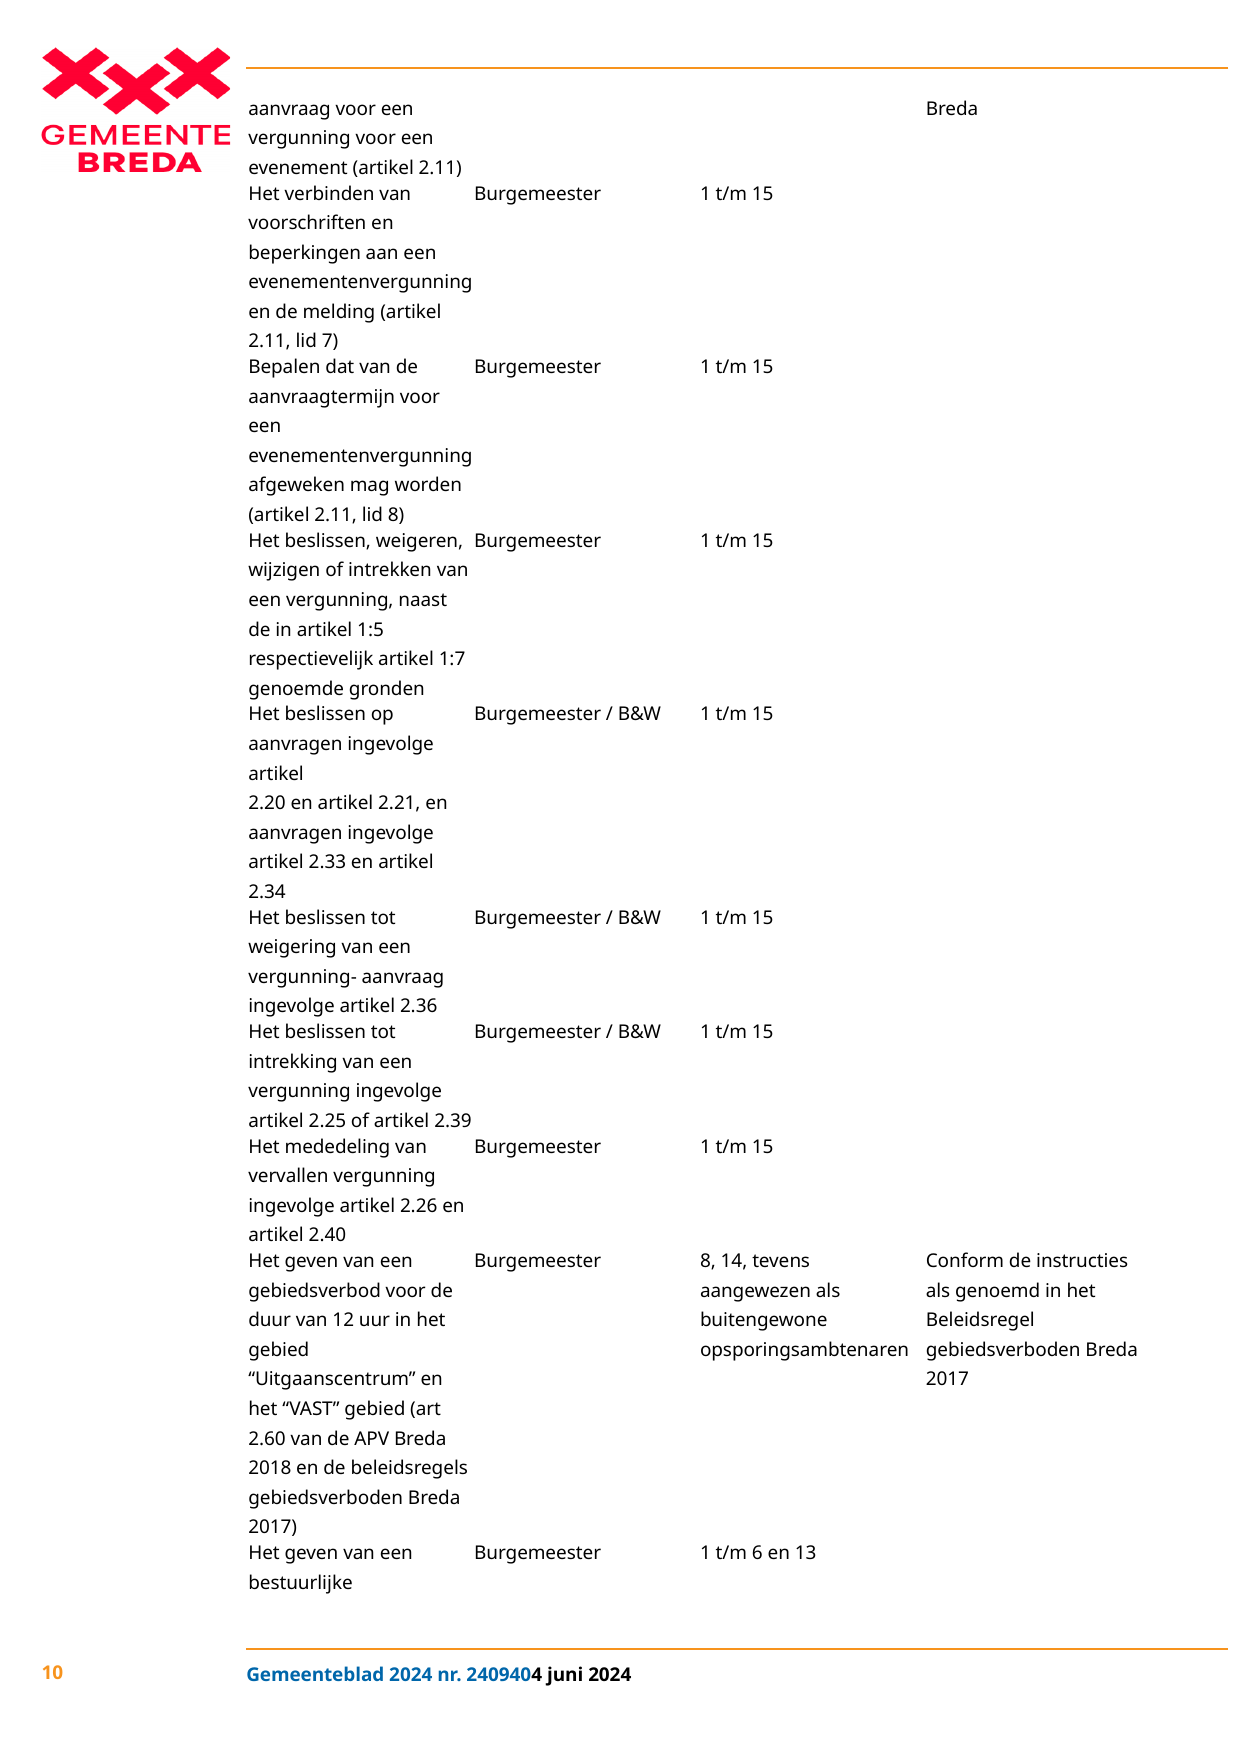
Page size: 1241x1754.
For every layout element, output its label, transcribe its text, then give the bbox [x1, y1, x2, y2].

table_cell [926, 1539, 1152, 1594]
table_cell Burgemeester [474, 1539, 700, 1594]
table_cell 1 t/m 15 [700, 1133, 926, 1247]
table_cell [926, 180, 1152, 353]
table_cell [926, 527, 1152, 701]
table_cell [926, 1133, 1152, 1247]
table_cell 1 t/m 15 [700, 353, 926, 527]
table_cell Het beslissen tot weigering van een vergunning- aanvraag ingevolge artikel 2.36 [248, 904, 474, 1018]
table_cell Burgemeester [474, 180, 700, 353]
table_cell Het geven van een gebiedsverbod voor de duur van 12 uur in het gebied “Uitgaanscentrum” en het “VAST” gebied (art 2.60 van de APV Breda 2018 en de beleidsregels gebiedsverboden Breda 2017) [248, 1247, 474, 1539]
table_cell Burgemeester / B&W [474, 1018, 700, 1133]
table_cell Burgemeester [474, 353, 700, 527]
table_cell Burgemeester / B&W [474, 701, 700, 904]
table_cell Conform de instructies als genoemd in het Beleidsregel gebiedsverboden Breda 2017 [926, 1247, 1152, 1539]
table_cell 1 t/m 6 en 13 [700, 1539, 926, 1594]
table_cell [926, 701, 1152, 904]
table_cell Het mededeling van vervallen vergunning ingevolge artikel 2.26 en artikel 2.40 [248, 1133, 474, 1247]
table_cell Het beslissen, weigeren, wijzigen of intrekken van een vergunning, naast de in artikel 1:5 respectievelijk artikel 1:7 genoemde gronden [248, 527, 474, 701]
table_cell Het beslissen tot intrekking van een vergunning ingevolge artikel 2.25 of artikel 2.39 [248, 1018, 474, 1133]
table_cell 1 t/m 15 [700, 904, 926, 1018]
table_cell Het verbinden van voorschriften en beperkingen aan een evenementenvergunning en de melding (artikel 2.11, lid 7) [248, 180, 474, 353]
table_cell Het beslissen op aanvragen ingevolge artikel 2.20 en artikel 2.21, en aanvragen ingevolge artikel 2.33 en artikel 2.34 [248, 701, 474, 904]
table_cell aanvraag voor een vergunning voor een evenement (artikel 2.11) [248, 95, 474, 180]
table_cell 1 t/m 15 [700, 180, 926, 353]
table_cell Bepalen dat van de aanvraagtermijn voor een evenementenvergunning afgeweken mag worden (artikel 2.11, lid 8) [248, 353, 474, 527]
table_cell 1 t/m 15 [700, 527, 926, 701]
table_cell [926, 904, 1152, 1018]
table_cell Burgemeester [474, 1133, 700, 1247]
table_cell Burgemeester [474, 1247, 700, 1539]
table_cell [926, 353, 1152, 527]
table_cell Burgemeester [474, 527, 700, 701]
table_cell Breda [926, 95, 1152, 180]
table_cell Burgemeester / B&W [474, 904, 700, 1018]
table_cell [474, 95, 700, 180]
table_cell [926, 1018, 1152, 1133]
table_cell Het geven van een bestuurlijke [248, 1539, 474, 1594]
table_cell 8, 14, tevens aangewezen als buitengewone opsporingsambtenaren [700, 1247, 926, 1539]
picture [41, 47, 231, 172]
table_cell 1 t/m 15 [700, 1018, 926, 1133]
table_cell [700, 95, 926, 180]
table_cell 1 t/m 15 [700, 701, 926, 904]
